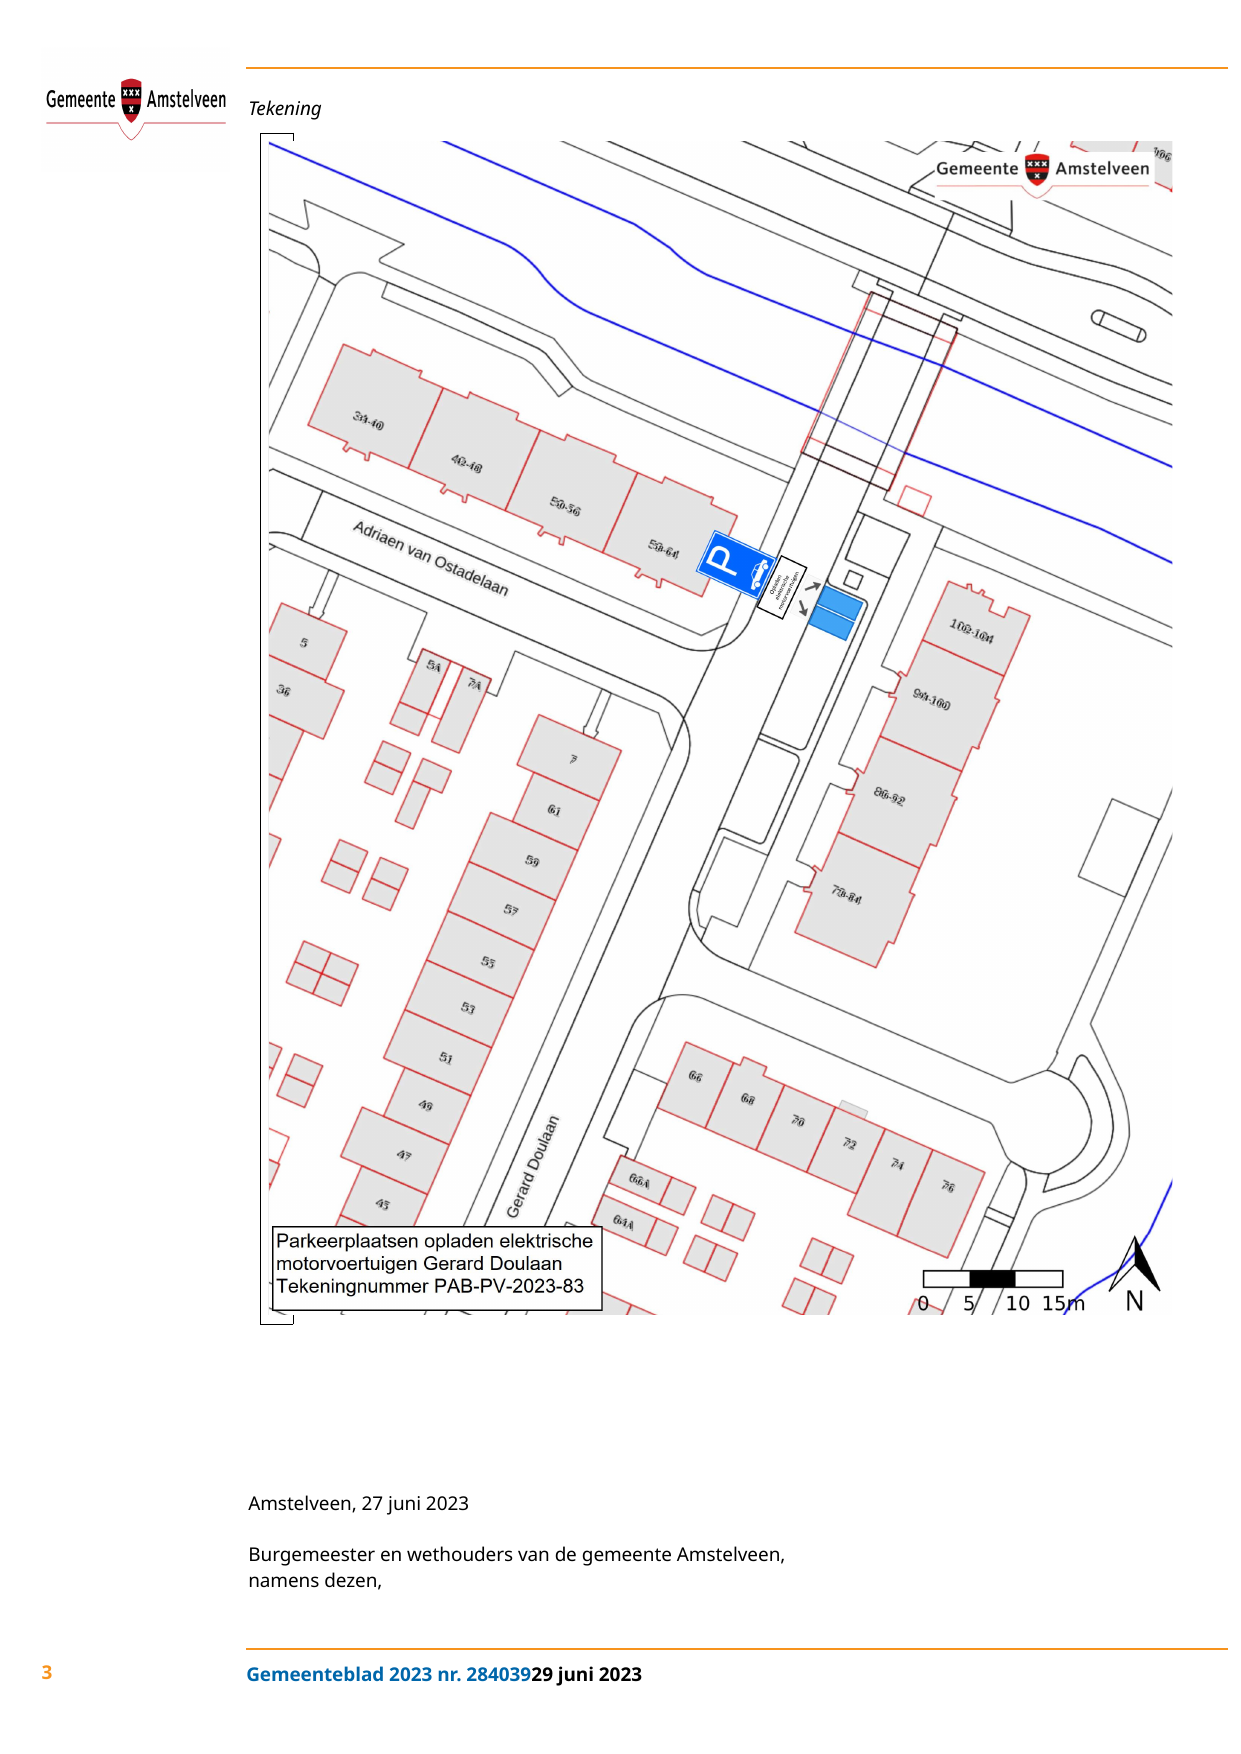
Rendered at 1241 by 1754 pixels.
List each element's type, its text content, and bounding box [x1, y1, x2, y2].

picture [41, 47, 231, 172]
text Amstelveen, 27 juni 2023 [248, 1490, 1152, 1516]
text Burgemeester en wethouders van de gemeente Amstelveen, [248, 1541, 1152, 1567]
text namens dezen, [248, 1567, 1152, 1593]
text Tekening [248, 95, 1152, 121]
picture [268, 141, 1173, 1315]
